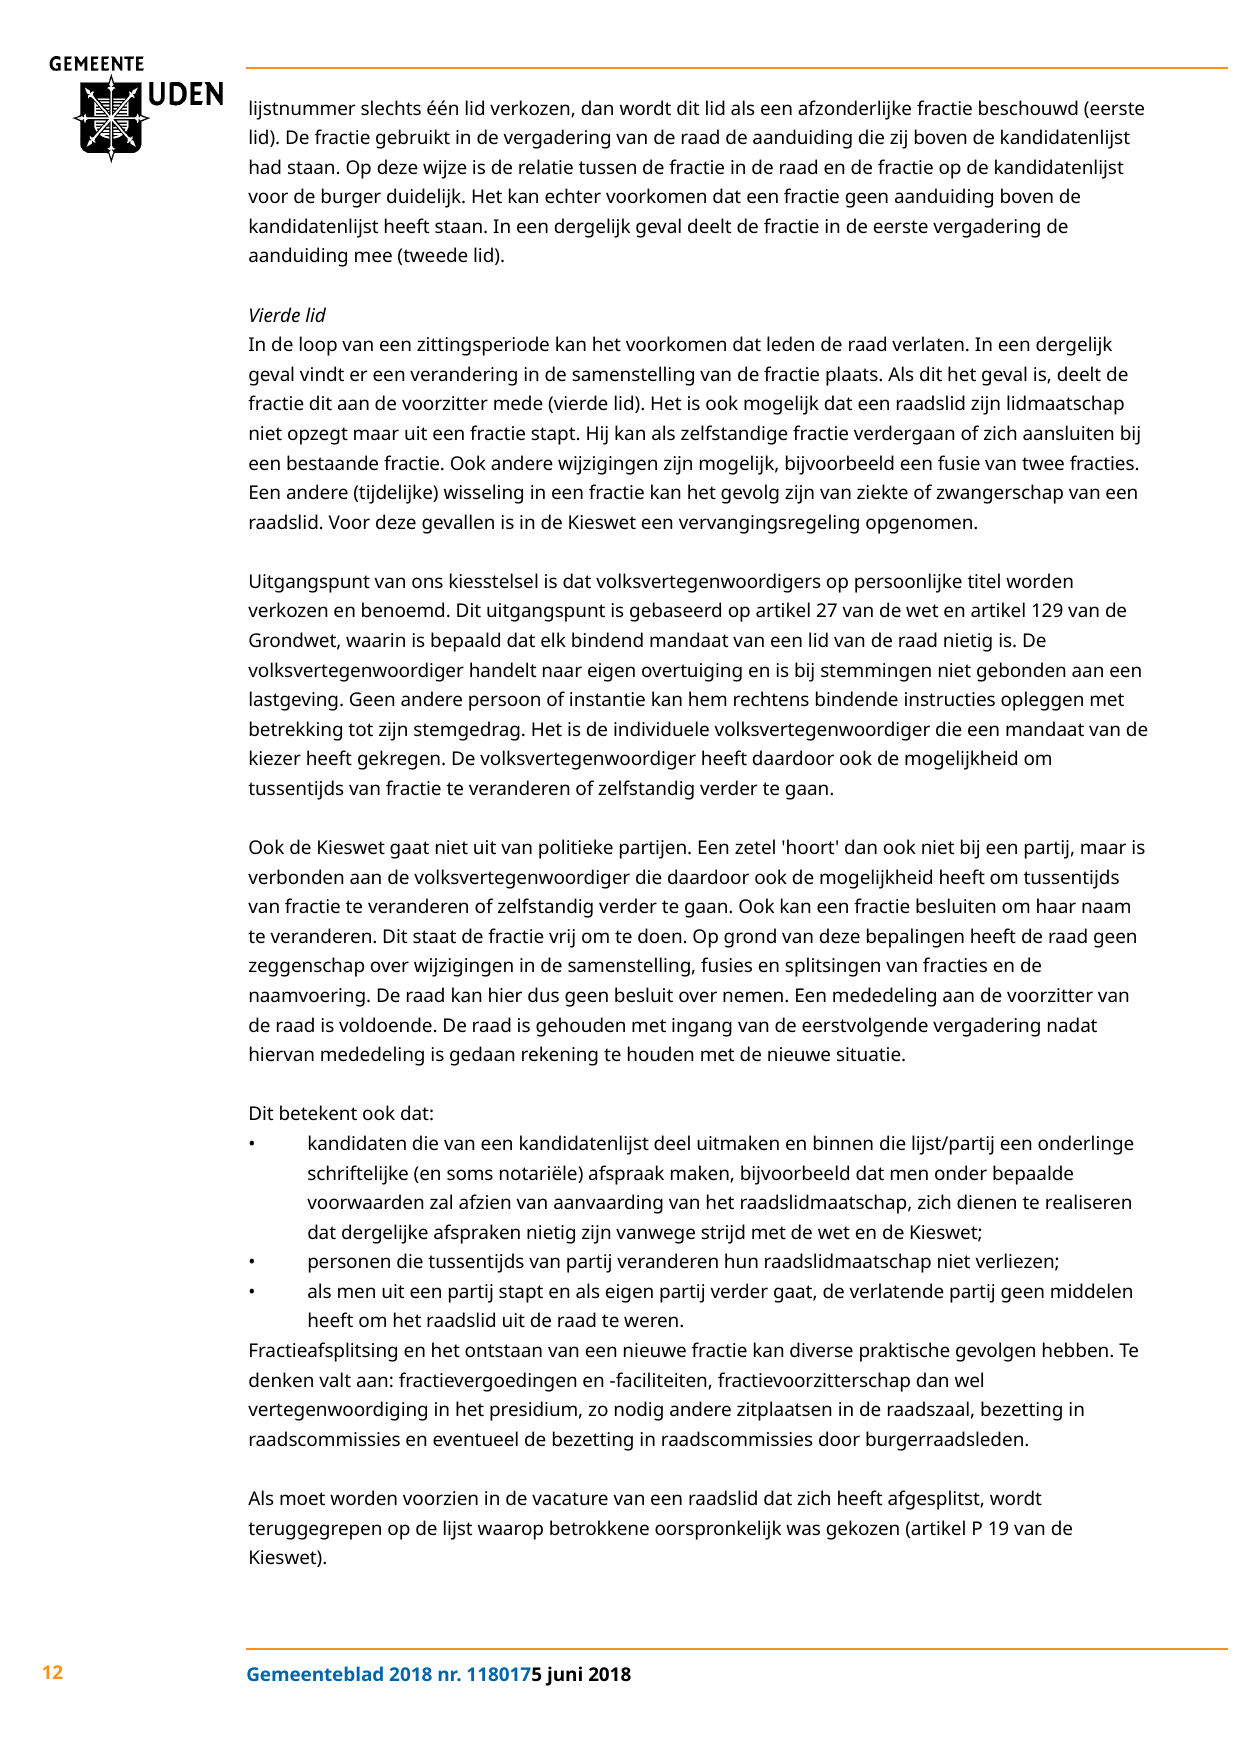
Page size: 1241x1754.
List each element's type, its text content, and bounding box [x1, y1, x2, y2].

list personen die tussentijds van partij veranderen hun raadslidmaatschap niet verliezen; [248, 1248, 1152, 1274]
text lijstnummer slechts één lid verkozen, dan wordt dit lid als een afzonderlijke fractie beschouwd (eerste lid). De fractie gebruikt in de vergadering van de raad de aanduiding die zij boven de kandidatenlijst had staan. Op deze wijze is de relatie tussen de fractie in de raad en de fractie op de kandidatenlijst voor de burger duidelijk. Het kan echter voorkomen dat een fractie geen aanduiding boven de kandidatenlijst heeft staan. In een dergelijk geval deelt de fractie in de eerste vergadering de aanduiding mee (tweede lid). [248, 95, 1152, 268]
text Als moet worden voorzien in de vacature van een raadslid dat zich heeft afgesplitst, wordt teruggegrepen op de lijst waarop betrokkene oorspronkelijk was gekozen (artikel P 19 van de Kieswet). [248, 1485, 1152, 1570]
picture [41, 47, 231, 172]
list kandidaten die van een kandidatenlijst deel uitmaken en binnen die lijst/partij een onderlinge schriftelijke (en soms notariële) afspraak maken, bijvoorbeeld dat men onder bepaalde voorwaarden zal afzien van aanvaarding van het raadslidmaatschap, zich dienen te realiseren dat dergelijke afspraken nietig zijn vanwege strijd met de wet en de Kieswet; [248, 1130, 1152, 1245]
text Ook de Kieswet gaat niet uit van politieke partijen. Een zetel 'hoort' dan ook niet bij een partij, maar is verbonden aan de volksvertegenwoordiger die daardoor ook de mogelijkheid heeft om tussentijds van fractie te veranderen of zelfstandig verder te gaan. Ook kan een fractie besluiten om haar naam te veranderen. Dit staat de fractie vrij om te doen. Op grond van deze bepalingen heeft de raad geen zeggenschap over wijzigingen in de samenstelling, fusies en splitsingen van fracties en de naamvoering. De raad kan hier dus geen besluit over nemen. Een mededeling aan de voorzitter van de raad is voldoende. De raad is gehouden met ingang van de eerstvolgende vergadering nadat hiervan mededeling is gedaan rekening te houden met de nieuwe situatie. [248, 834, 1152, 1067]
text In de loop van een zittingsperiode kan het voorkomen dat leden de raad verlaten. In een dergelijk geval vindt er een verandering in de samenstelling van de fractie plaats. Als dit het geval is, deelt de fractie dit aan de voorzitter mede (vierde lid). Het is ook mogelijk dat een raadslid zijn lidmaatschap niet opzegt maar uit een fractie stapt. Hij kan als zelfstandige fractie verdergaan of zich aansluiten bij een bestaande fractie. Ook andere wijzigingen zijn mogelijk, bijvoorbeeld een fusie van twee fracties. Een andere (tijdelijke) wisseling in een fractie kan het gevolg zijn van ziekte of zwangerschap van een raadslid. Voor deze gevallen is in de Kieswet een vervangingsregeling opgenomen. [248, 331, 1152, 535]
text Uitgangspunt van ons kiesstelsel is dat volksvertegenwoordigers op persoonlijke titel worden verkozen en benoemd. Dit uitgangspunt is gebaseerd op artikel 27 van de wet en artikel 129 van de Grondwet, waarin is bepaald dat elk bindend mandaat van een lid van de raad nietig is. De volksvertegenwoordiger handelt naar eigen overtuiging en is bij stemmingen niet gebonden aan een lastgeving. Geen andere persoon of instantie kan hem rechtens bindende instructies opleggen met betrekking tot zijn stemgedrag. Het is de individuele volksvertegenwoordiger die een mandaat van de kiezer heeft gekregen. De volksvertegenwoordiger heeft daardoor ook de mogelijkheid om tussentijds van fractie te veranderen of zelfstandig verder te gaan. [248, 568, 1152, 801]
list als men uit een partij stapt en als eigen partij verder gaat, de verlatende partij geen middelen heeft om het raadslid uit de raad te weren. [248, 1278, 1152, 1333]
text Dit betekent ook dat: [248, 1101, 1152, 1126]
text Vierde lid [248, 302, 1152, 328]
text Fractieafsplitsing en het ontstaan van een nieuwe fractie kan diverse praktische gevolgen hebben. Te denken valt aan: fractievergoedingen en -faciliteiten, fractievoorzitterschap dan wel vertegenwoordiging in het presidium, zo nodig andere zitplaatsen in de raadszaal, bezetting in raadscommissies en eventueel de bezetting in raadscommissies door burgerraadsleden. [248, 1337, 1152, 1452]
